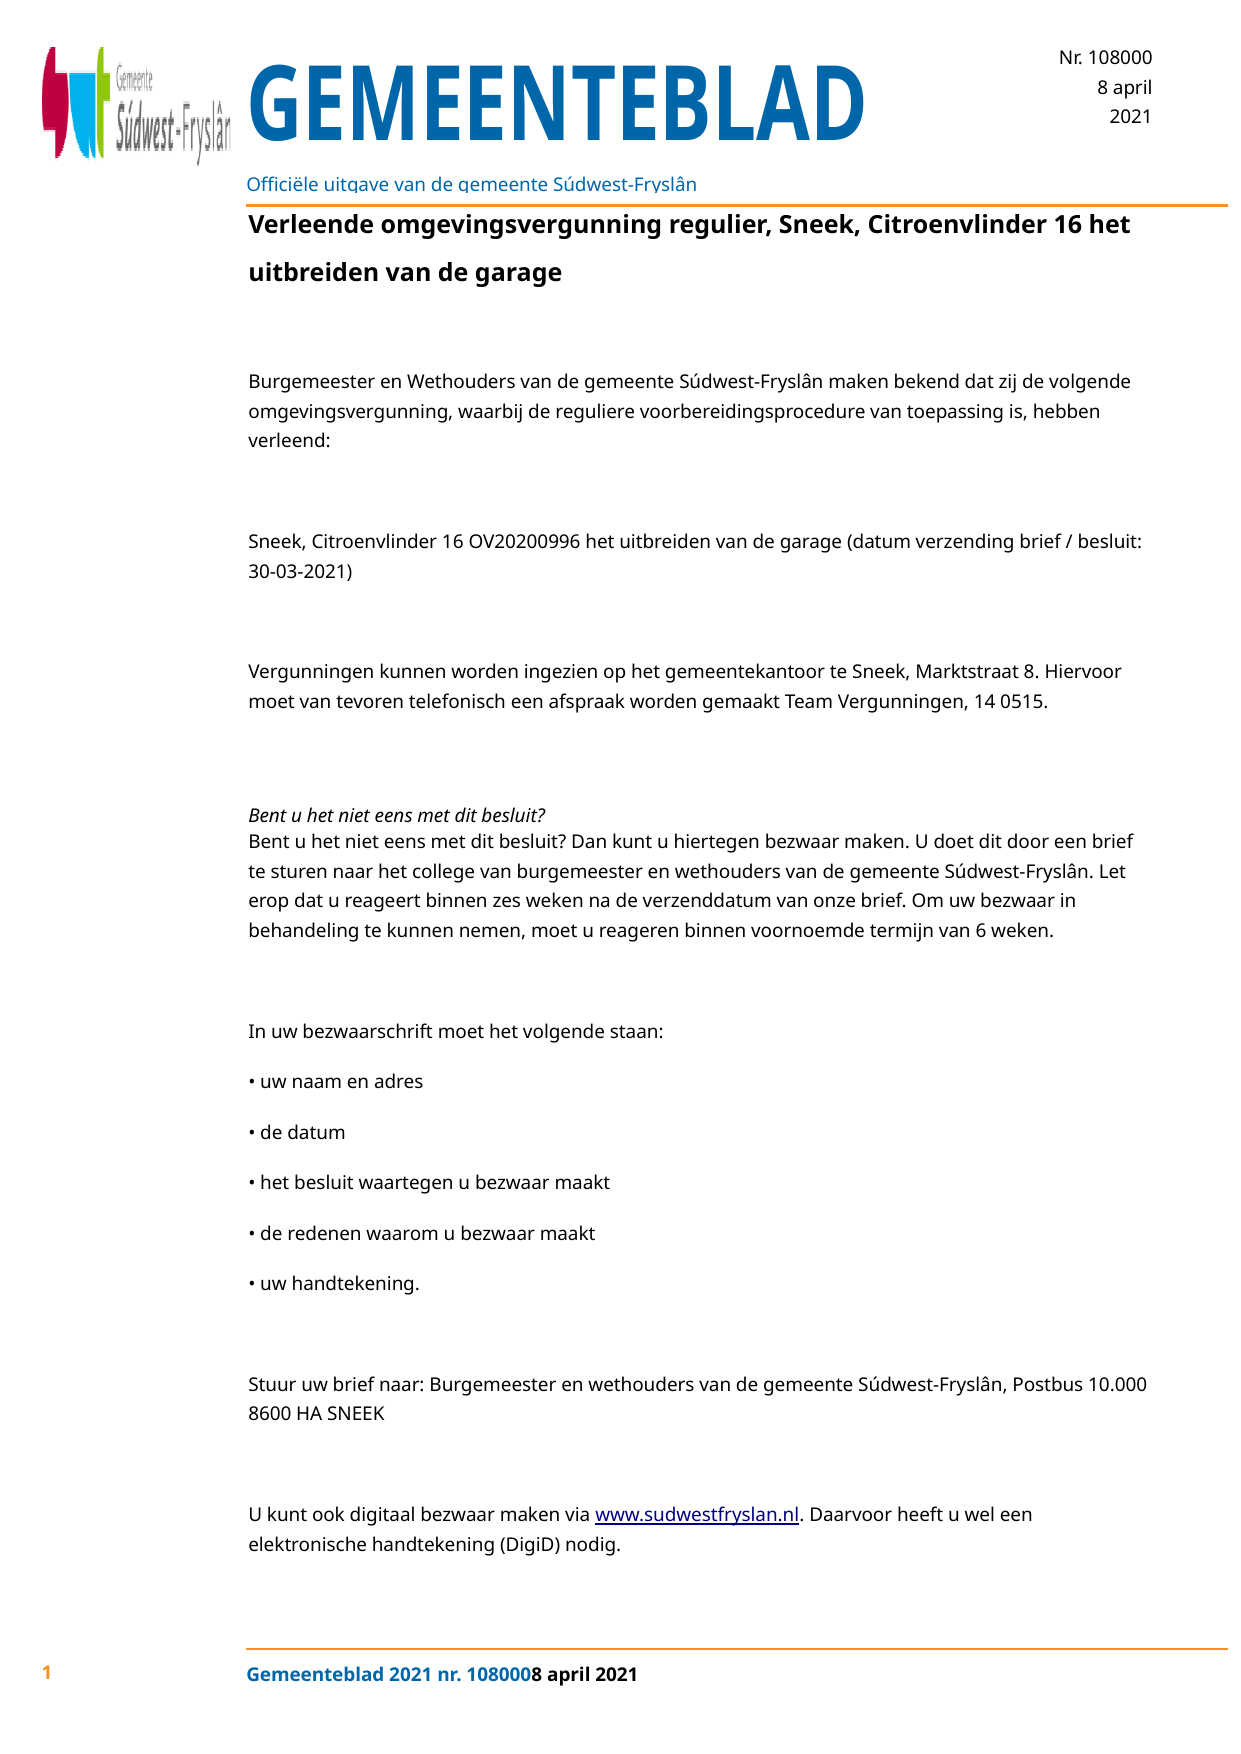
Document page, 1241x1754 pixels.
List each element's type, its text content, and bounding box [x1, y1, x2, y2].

text • uw naam en adres [248, 1068, 1152, 1094]
text Burgemeester en Wethouders van de gemeente Súdwest-Fryslân maken bekend dat zij de volgende omgevingsvergunning, waarbij de reguliere voorbereidingsprocedure van toepassing is, hebben verleend: [248, 368, 1152, 453]
text Sneek, Citroenvlinder 16 OV20200996 het uitbreiden van de garage (datum verzending brief / besluit: 30-03-2021) [248, 528, 1152, 584]
text • de datum [248, 1119, 1152, 1144]
picture [41, 47, 231, 172]
text Stuur uw brief naar: Burgemeester en wethouders van de gemeente Súdwest-Fryslân, Postbus 10.000 8600 HA SNEEK [248, 1371, 1152, 1426]
text Bent u het niet eens met dit besluit? Dan kunt u hiertegen bezwaar maken. U doet dit door een brief te sturen naar het college van burgemeester en wethouders van de gemeente Súdwest-Fryslân. Let erop dat u reageert binnen zes weken na de verzenddatum van onze brief. Om uw bezwaar in behandeling te kunnen nemen, moet u reageren binnen voornoemde termijn van 6 weken. [248, 828, 1152, 943]
text In uw bezwaarschrift moet het volgende staan: [248, 1018, 1152, 1044]
text U kunt ook digitaal bezwaar maken via www.sudwestfryslan.nl. Daarvoor heeft u wel een elektronische handtekening (DigiD) nodig. [248, 1501, 1152, 1557]
text • de redenen waarom u bezwaar maakt [248, 1220, 1152, 1245]
text Vergunningen kunnen worden ingezien op het gemeentekantoor te Sneek, Marktstraat 8. Hiervoor moet van tevoren telefonisch een afspraak worden gemaakt Team Vergunningen, 14 0515. [248, 659, 1152, 714]
text Bent u het niet eens met dit besluit? [248, 803, 1152, 828]
text Verleende omgevingsvergunning regulier, Sneek, Citroenvlinder 16 het uitbreiden van de garage [248, 207, 1152, 288]
text • uw handtekening. [248, 1270, 1152, 1296]
text • het besluit waartegen u bezwaar maakt [248, 1169, 1152, 1195]
